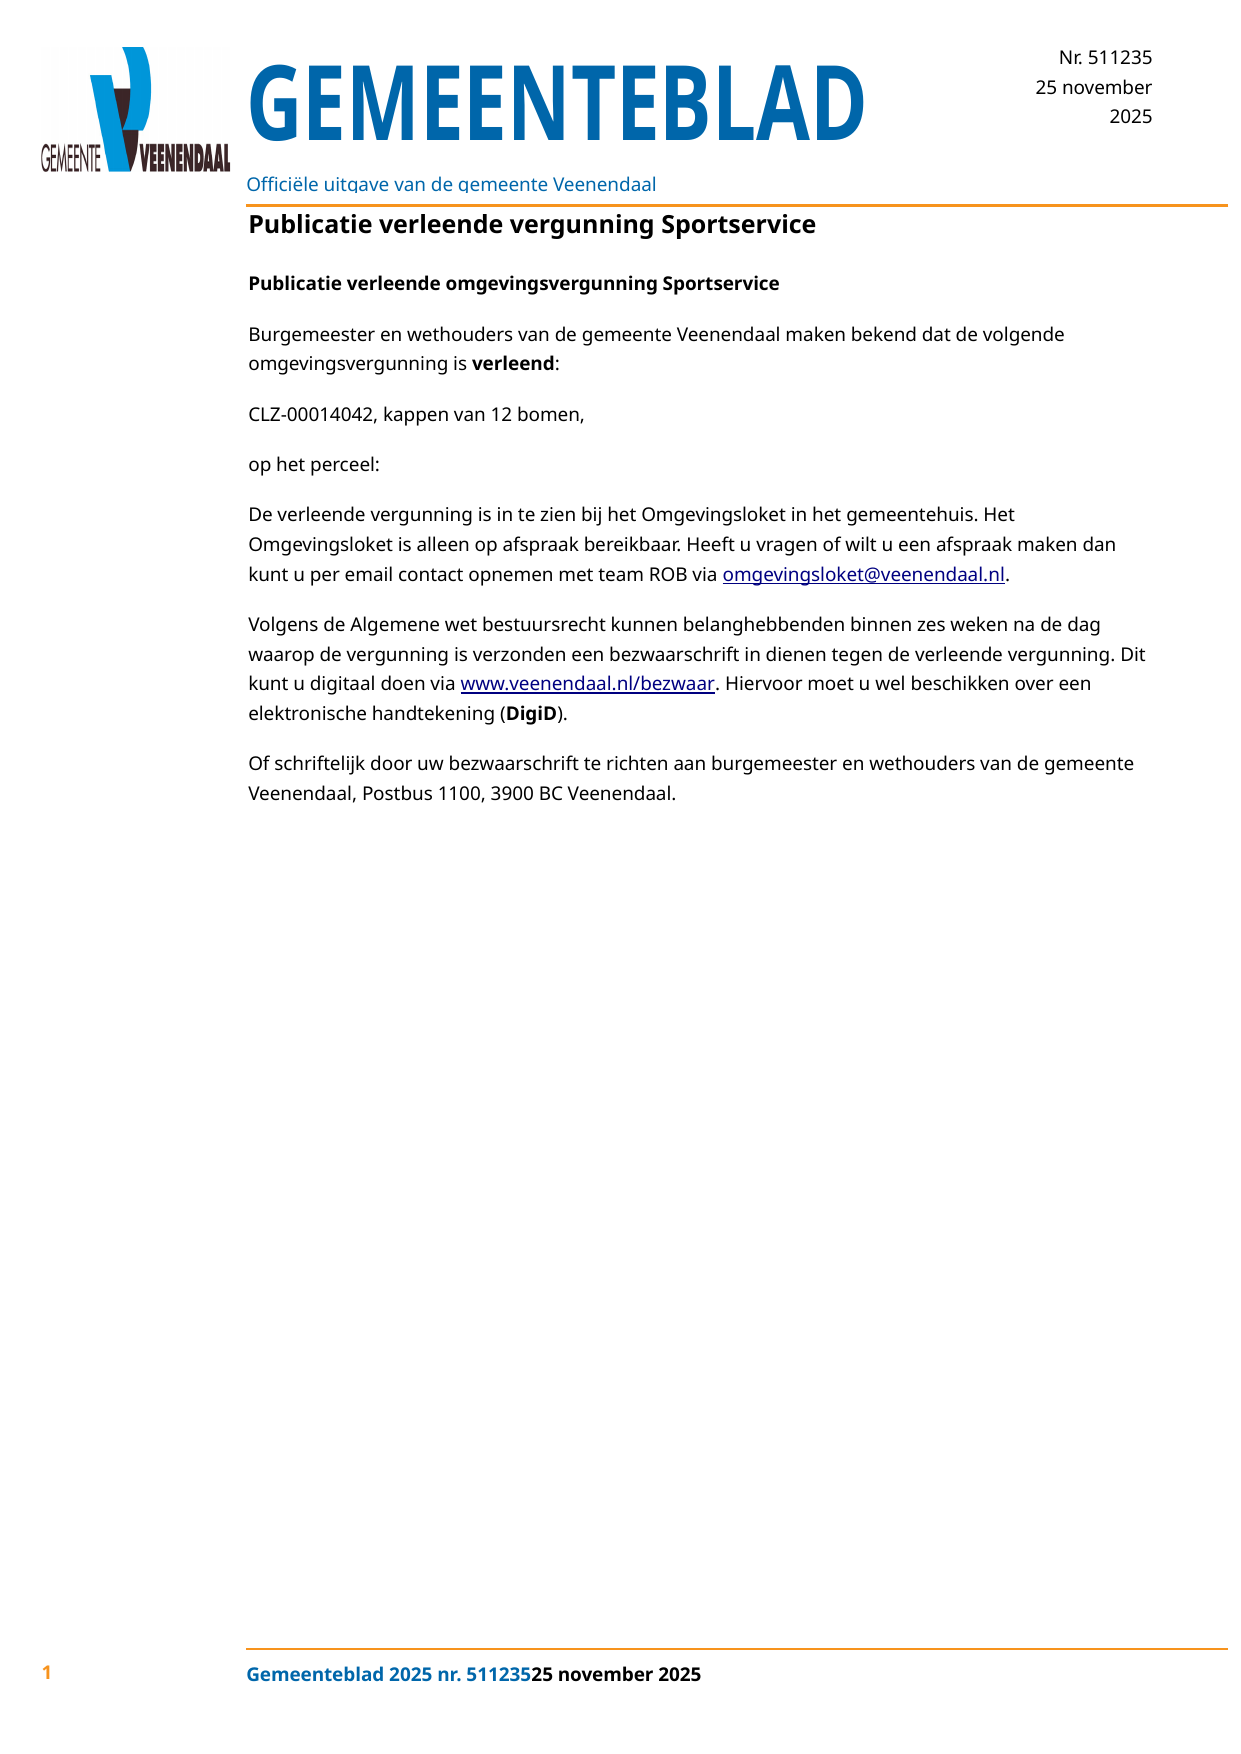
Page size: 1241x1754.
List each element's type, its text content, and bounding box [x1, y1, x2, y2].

text Volgens de Algemene wet bestuursrecht kunnen belanghebbenden binnen zes weken na de dag waarop de vergunning is verzonden een bezwaarschrift in dienen tegen de verleende vergunning. Dit kunt u digitaal doen via www.veenendaal.nl/bezwaar. Hiervoor moet u wel beschikken over een elektronische handtekening (DigiD). [248, 611, 1152, 726]
text Burgemeester en wethouders van de gemeente Veenendaal maken bekend dat de volgende omgevingsvergunning is verleend: [248, 321, 1152, 376]
text Of schriftelijk door uw bezwaarschrift te richten aan burgemeester en wethouders van de gemeente Veenendaal, Postbus 1100, 3900 BC Veenendaal. [248, 750, 1152, 806]
picture [123, 47, 231, 172]
text CLZ-00014042, kappen van 12 bomen, [248, 401, 1152, 426]
text Publicatie verleende omgevingsvergunning Sportservice [248, 270, 1152, 296]
picture [41, 47, 130, 172]
text Publicatie verleende vergunning Sportservice [248, 207, 1152, 241]
text De verleende vergunning is in te zien bij het Omgevingsloket in het gemeentehuis. Het Omgevingsloket is alleen op afspraak bereikbaar. Heeft u vragen of wilt u een afspraak maken dan kunt u per email contact opnemen met team ROB via omgevingsloket@veenendaal.nl. [248, 502, 1152, 586]
text op het perceel: [248, 451, 1152, 477]
